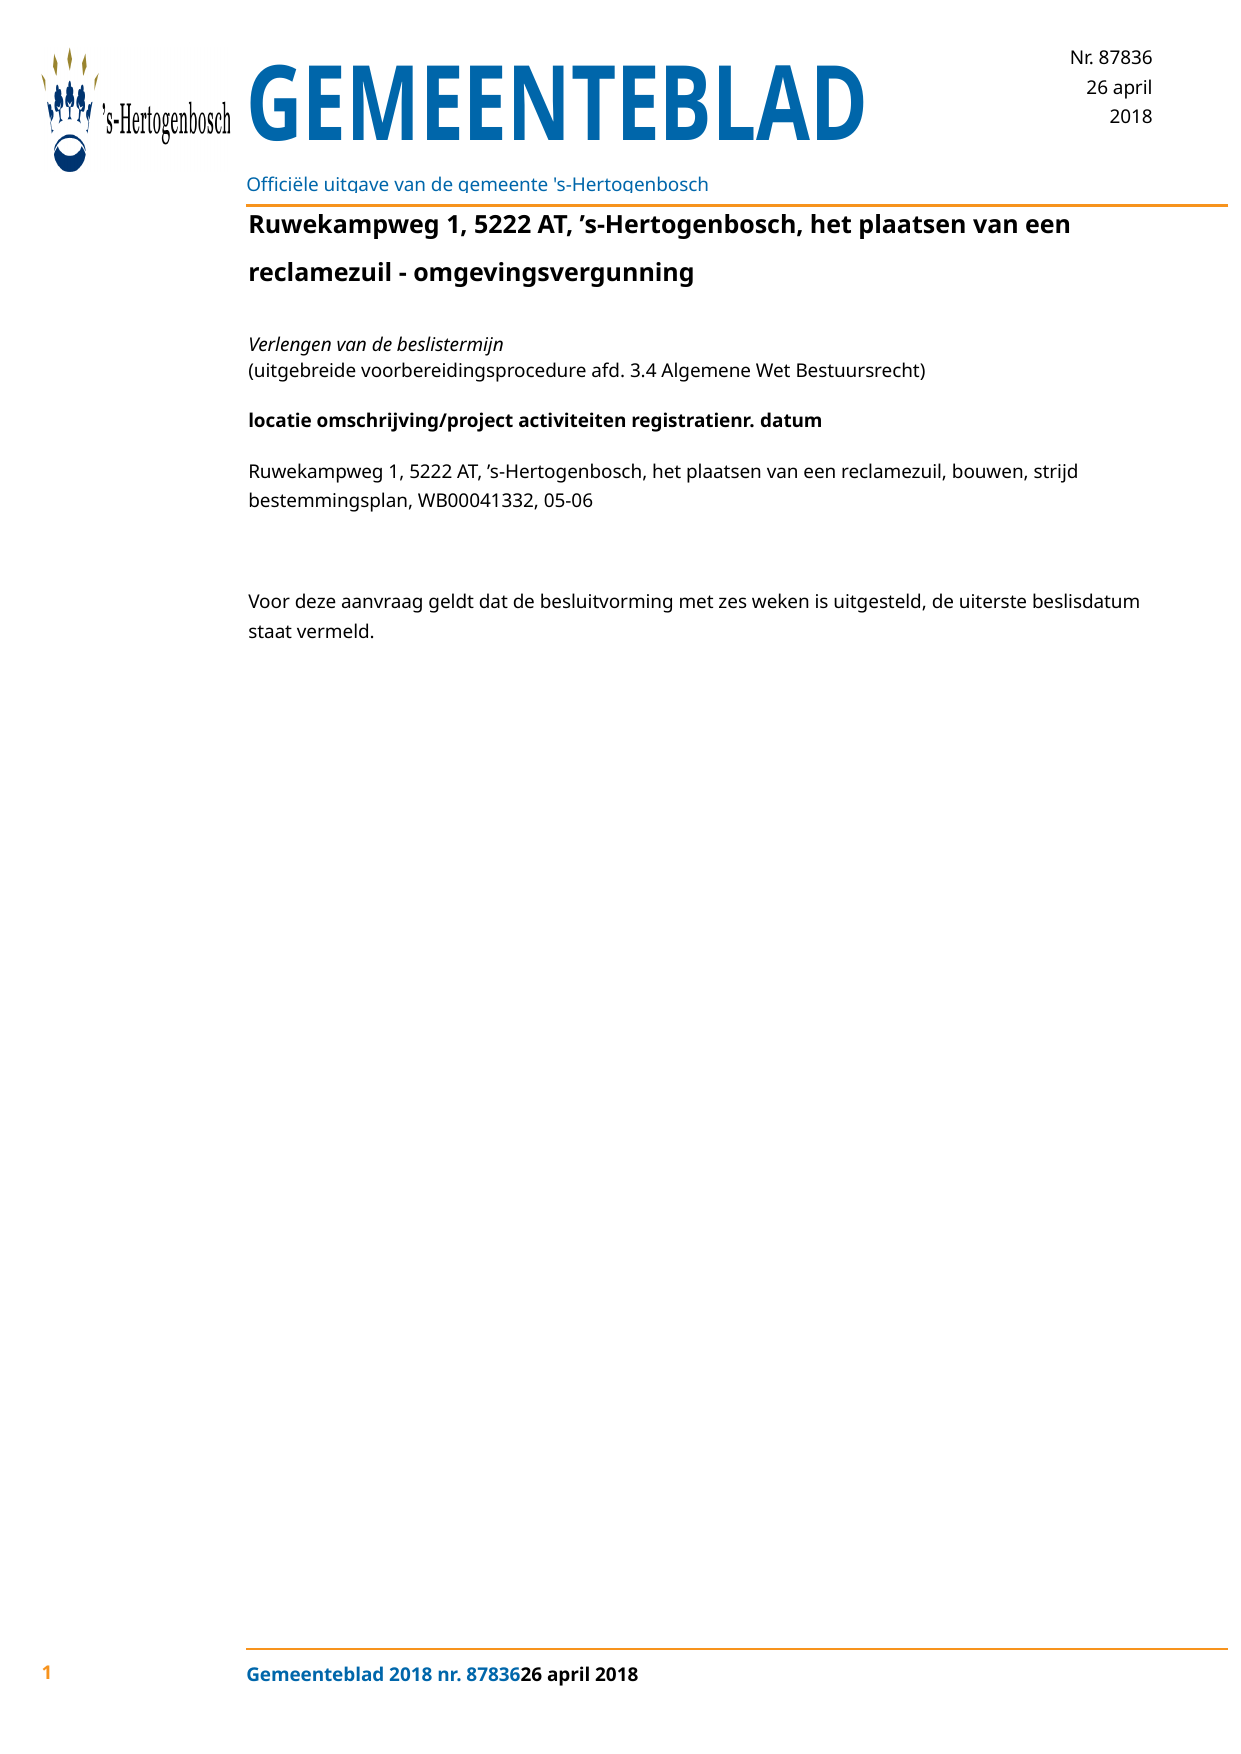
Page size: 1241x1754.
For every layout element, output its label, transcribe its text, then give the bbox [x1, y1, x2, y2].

text (uitgebreide voorbereidingsprocedure afd. 3.4 Algemene Wet Bestuursrecht) [248, 357, 1152, 383]
picture [41, 47, 231, 172]
text Ruwekampweg 1, 5222 AT, ’s-Hertogenbosch, het plaatsen van een reclamezuil - omgevingsvergunning [248, 207, 1152, 288]
text Ruwekampweg 1, 5222 AT, ’s-Hertogenbosch, het plaatsen van een reclamezuil, bouwen, strijd bestemmingsplan, WB00041332, 05-06 [248, 458, 1152, 513]
text Verlengen van de beslistermijn [248, 331, 1152, 357]
text locatie omschrijving/project activiteiten registratienr. datum [248, 408, 1152, 433]
text Voor deze aanvraag geldt dat de besluitvorming met zes weken is uitgesteld, de uiterste beslisdatum staat vermeld. [248, 588, 1152, 644]
